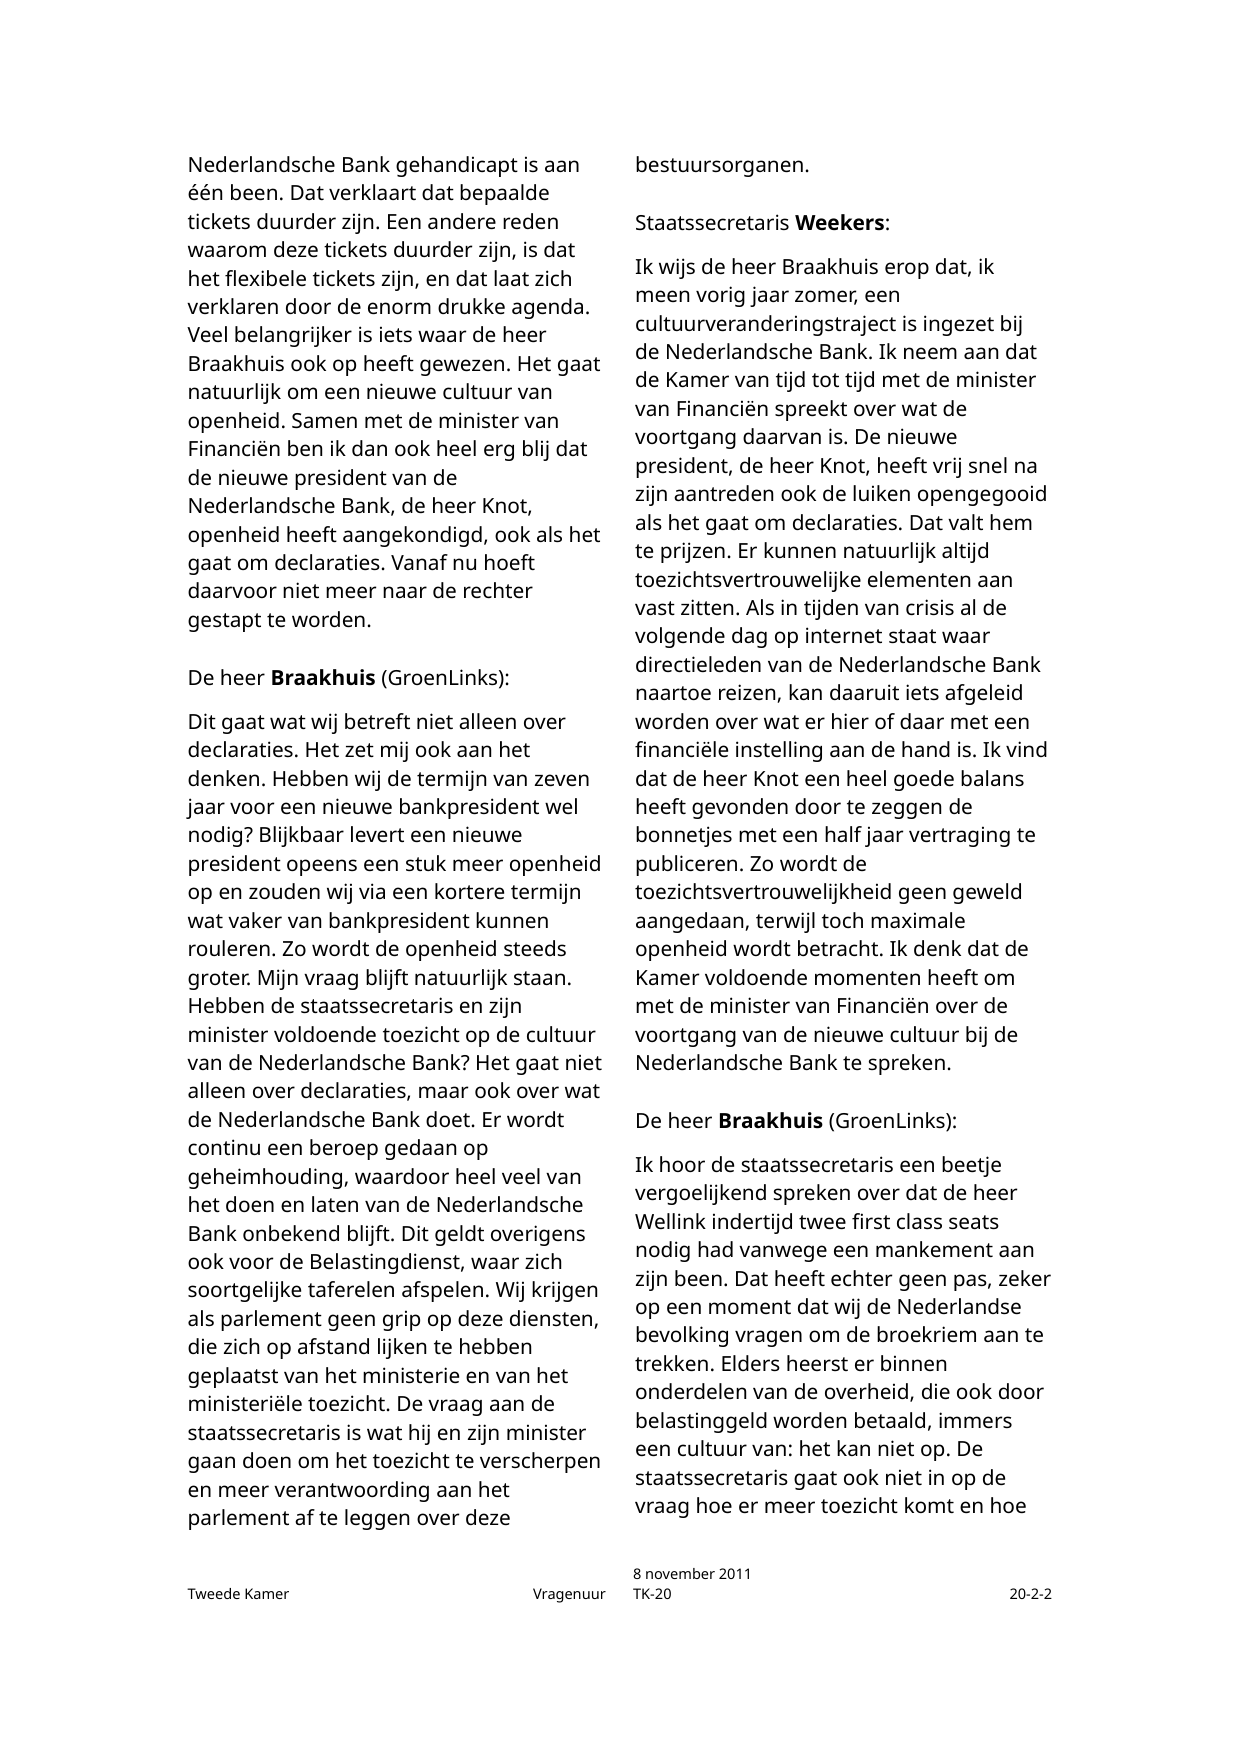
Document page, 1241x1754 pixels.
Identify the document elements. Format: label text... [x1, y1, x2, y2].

text bestuursorganen. [635, 150, 1053, 178]
text Staatssecretaris Weekers: [635, 208, 1053, 237]
text Dit gaat wat wij betreft niet alleen over declaraties. Het zet mij ook aan het denken. Hebben wij de termijn van zeven jaar voor een nieuwe bankpresident wel nodig? Blijkbaar levert een nieuwe president opeens een stuk meer openheid op en zouden wij via een kortere termijn wat vaker van bankpresident kunnen rouleren. Zo wordt de openheid steeds groter. Mijn vraag blijft natuurlijk staan. Hebben de staatssecretaris en zijn minister voldoende toezicht op de cultuur van de Nederlandsche Bank? Het gaat niet alleen over declaraties, maar ook over wat de Nederlandsche Bank doet. Er wordt continu een beroep gedaan op geheimhouding, waardoor heel veel van het doen en laten van de Nederlandsche Bank onbekend blijft. Dit geldt overigens ook voor de Belastingdienst, waar zich soortgelijke taferelen afspelen. Wij krijgen als parlement geen grip op deze diensten, die zich op afstand lijken te hebben geplaatst van het ministerie en van het ministeriële toezicht. De vraag aan de staatssecretaris is wat hij en zijn minister gaan doen om het toezicht te verscherpen en meer verantwoording aan het parlement af te leggen over deze [187, 707, 605, 1532]
text Ik hoor de staatssecretaris een beetje vergoelijkend spreken over dat de heer Wellink indertijd twee first class seats nodig had vanwege een mankement aan zijn been. Dat heeft echter geen pas, zeker op een moment dat wij de Nederlandse bevolking vragen om de broekriem aan te trekken. Elders heerst er binnen onderdelen van de overheid, die ook door belastinggeld worden betaald, immers een cultuur van: het kan niet op. De staatssecretaris gaat ook niet in op de vraag hoe er meer toezicht komt en hoe [635, 1150, 1053, 1520]
text Veel belangrijker is iets waar de heer Braakhuis ook op heeft gewezen. Het gaat natuurlijk om een nieuwe cultuur van openheid. Samen met de minister van Financiën ben ik dan ook heel erg blij dat de nieuwe president van de Nederlandsche Bank, de heer Knot, openheid heeft aangekondigd, ook als het gaat om declaraties. Vanaf nu hoeft daarvoor niet meer naar de rechter gestapt te worden. [187, 321, 605, 633]
text De heer Braakhuis (GroenLinks): [635, 1107, 1053, 1135]
text Nederlandsche Bank gehandicapt is aan één been. Dat verklaart dat bepaalde tickets duurder zijn. Een andere reden waarom deze tickets duurder zijn, is dat het flexibele tickets zijn, en dat laat zich verklaren door de enorm drukke agenda. [187, 150, 605, 321]
text Ik wijs de heer Braakhuis erop dat, ik meen vorig jaar zomer, een cultuurveranderingstraject is ingezet bij de Nederlandsche Bank. Ik neem aan dat de Kamer van tijd tot tijd met de minister van Financiën spreekt over wat de voortgang daarvan is. De nieuwe president, de heer Knot, heeft vrij snel na zijn aantreden ook de luiken opengegooid als het gaat om declaraties. Dat valt hem te prijzen. Er kunnen natuurlijk altijd toezichtsvertrouwelijke elementen aan vast zitten. Als in tijden van crisis al de volgende dag op internet staat waar directieleden van de Nederlandsche Bank naartoe reizen, kan daaruit iets afgeleid worden over wat er hier of daar met een financiële instelling aan de hand is. Ik vind dat de heer Knot een heel goede balans heeft gevonden door te zeggen de bonnetjes met een half jaar vertraging te publiceren. Zo wordt de toezichtsvertrouwelijkheid geen geweld aangedaan, terwijl toch maximale openheid wordt betracht. Ik denk dat de Kamer voldoende momenten heeft om met de minister van Financiën over de voortgang van de nieuwe cultuur bij de Nederlandsche Bank te spreken. [635, 252, 1053, 1077]
text De heer Braakhuis (GroenLinks): [187, 663, 605, 692]
